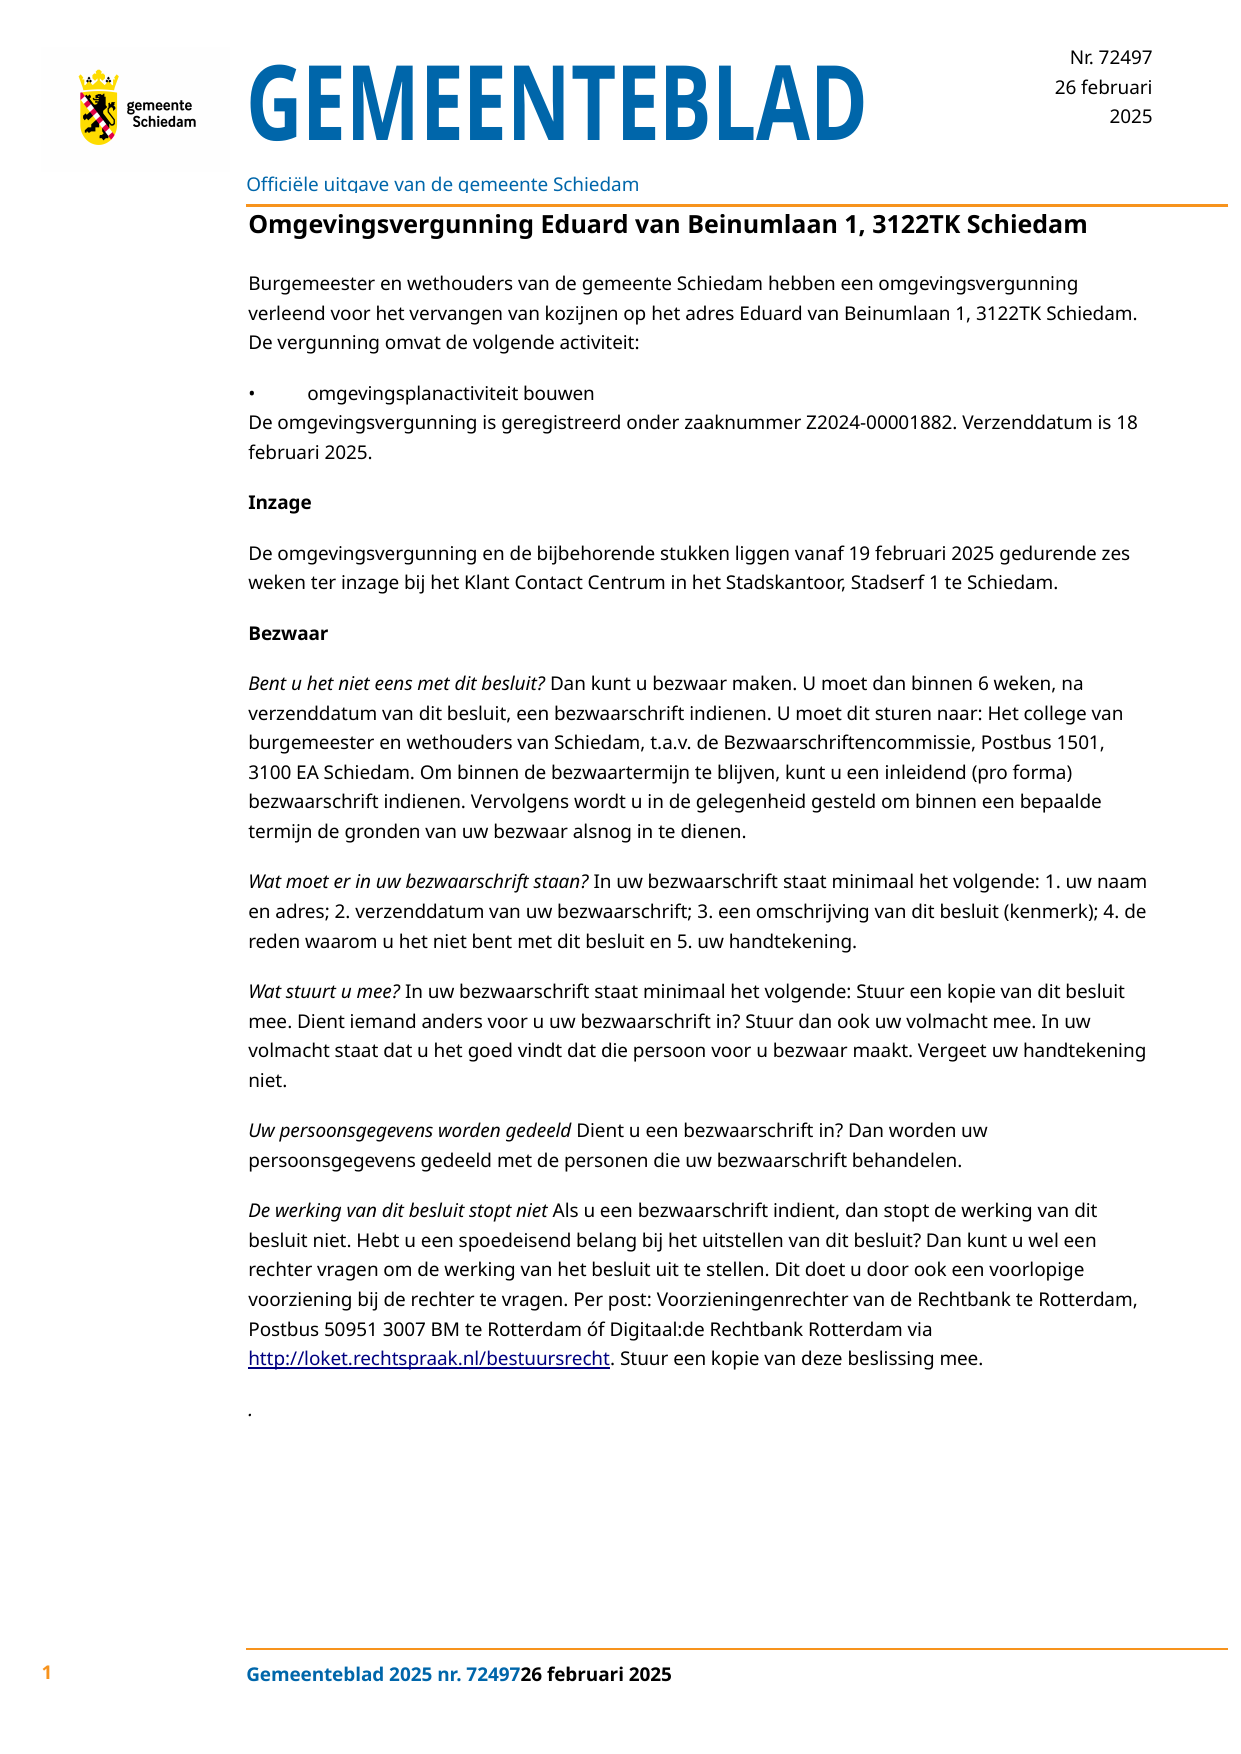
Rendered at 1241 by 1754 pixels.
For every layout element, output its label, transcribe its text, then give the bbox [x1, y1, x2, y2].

list omgevingsplanactiviteit bouwen [248, 380, 1152, 406]
text De werking van dit besluit stopt niet Als u een bezwaarschrift indient, dan stopt de werking van dit besluit niet. Hebt u een spoedeisend belang bij het uitstellen van dit besluit? Dan kunt u wel een rechter vragen om de werking van het besluit uit te stellen. Dit doet u door ook een voorlopige voorziening bij de rechter te vragen. Per post: Voorzieningenrechter van de Rechtbank te Rotterdam, Postbus 50951 3007 BM te Rotterdam óf Digitaal:de Rechtbank Rotterdam via http://loket.rechtspraak.nl/bestuursrecht. Stuur een kopie van deze beslissing mee. [248, 1197, 1152, 1371]
text Wat moet er in uw bezwaarschrift staan? In uw bezwaarschrift staat minimaal het volgende: 1. uw naam en adres; 2. verzenddatum van uw bezwaarschrift; 3. een omschrijving van dit besluit (kenmerk); 4. de reden waarom u het niet bent met dit besluit en 5. uw handtekening. [248, 869, 1152, 953]
text De omgevingsvergunning en de bijbehorende stukken liggen vanaf 19 februari 2025 gedurende zes weken ter inzage bij het Klant Contact Centrum in het Stadskantoor, Stadserf 1 te Schiedam. [248, 540, 1152, 595]
text Uw persoonsgegevens worden gedeeld Dient u een bezwaarschrift in? Dan worden uw persoonsgegevens gedeeld met de personen die uw bezwaarschrift behandelen. [248, 1117, 1152, 1173]
text Bezwaar [248, 620, 1152, 646]
text . [248, 1396, 1152, 1421]
text De omgevingsvergunning is geregistreerd onder zaaknummer Z2024-00001882. Verzenddatum is 18 februari 2025. [248, 409, 1152, 465]
text Wat stuurt u mee? In uw bezwaarschrift staat minimaal het volgende: Stuur een kopie van dit besluit mee. Dient iemand anders voor u uw bezwaarschrift in? Stuur dan ook uw volmacht mee. In uw volmacht staat dat u het goed vindt dat die persoon voor u bezwaar maakt. Vergeet uw handtekening niet. [248, 978, 1152, 1093]
text Inzage [248, 489, 1152, 515]
text Burgemeester en wethouders van de gemeente Schiedam hebben een omgevingsvergunning verleend voor het vervangen van kozijnen op het adres Eduard van Beinumlaan 1, 3122TK Schiedam. De vergunning omvat de volgende activiteit: [248, 270, 1152, 355]
text Bent u het niet eens met dit besluit? Dan kunt u bezwaar maken. U moet dan binnen 6 weken, na verzenddatum van dit besluit, een bezwaarschrift indienen. U moet dit sturen naar: Het college van burgemeester en wethouders van Schiedam, t.a.v. de Bezwaarschriftencommissie, Postbus 1501, 3100 EA Schiedam. Om binnen de bezwaartermijn te blijven, kunt u een inleidend (pro forma) bezwaarschrift indienen. Vervolgens wordt u in de gelegenheid gesteld om binnen een bepaalde termijn de gronden van uw bezwaar alsnog in te dienen. [248, 670, 1152, 844]
picture [41, 47, 231, 172]
text Omgevingsvergunning Eduard van Beinumlaan 1, 3122TK Schiedam [248, 207, 1152, 241]
